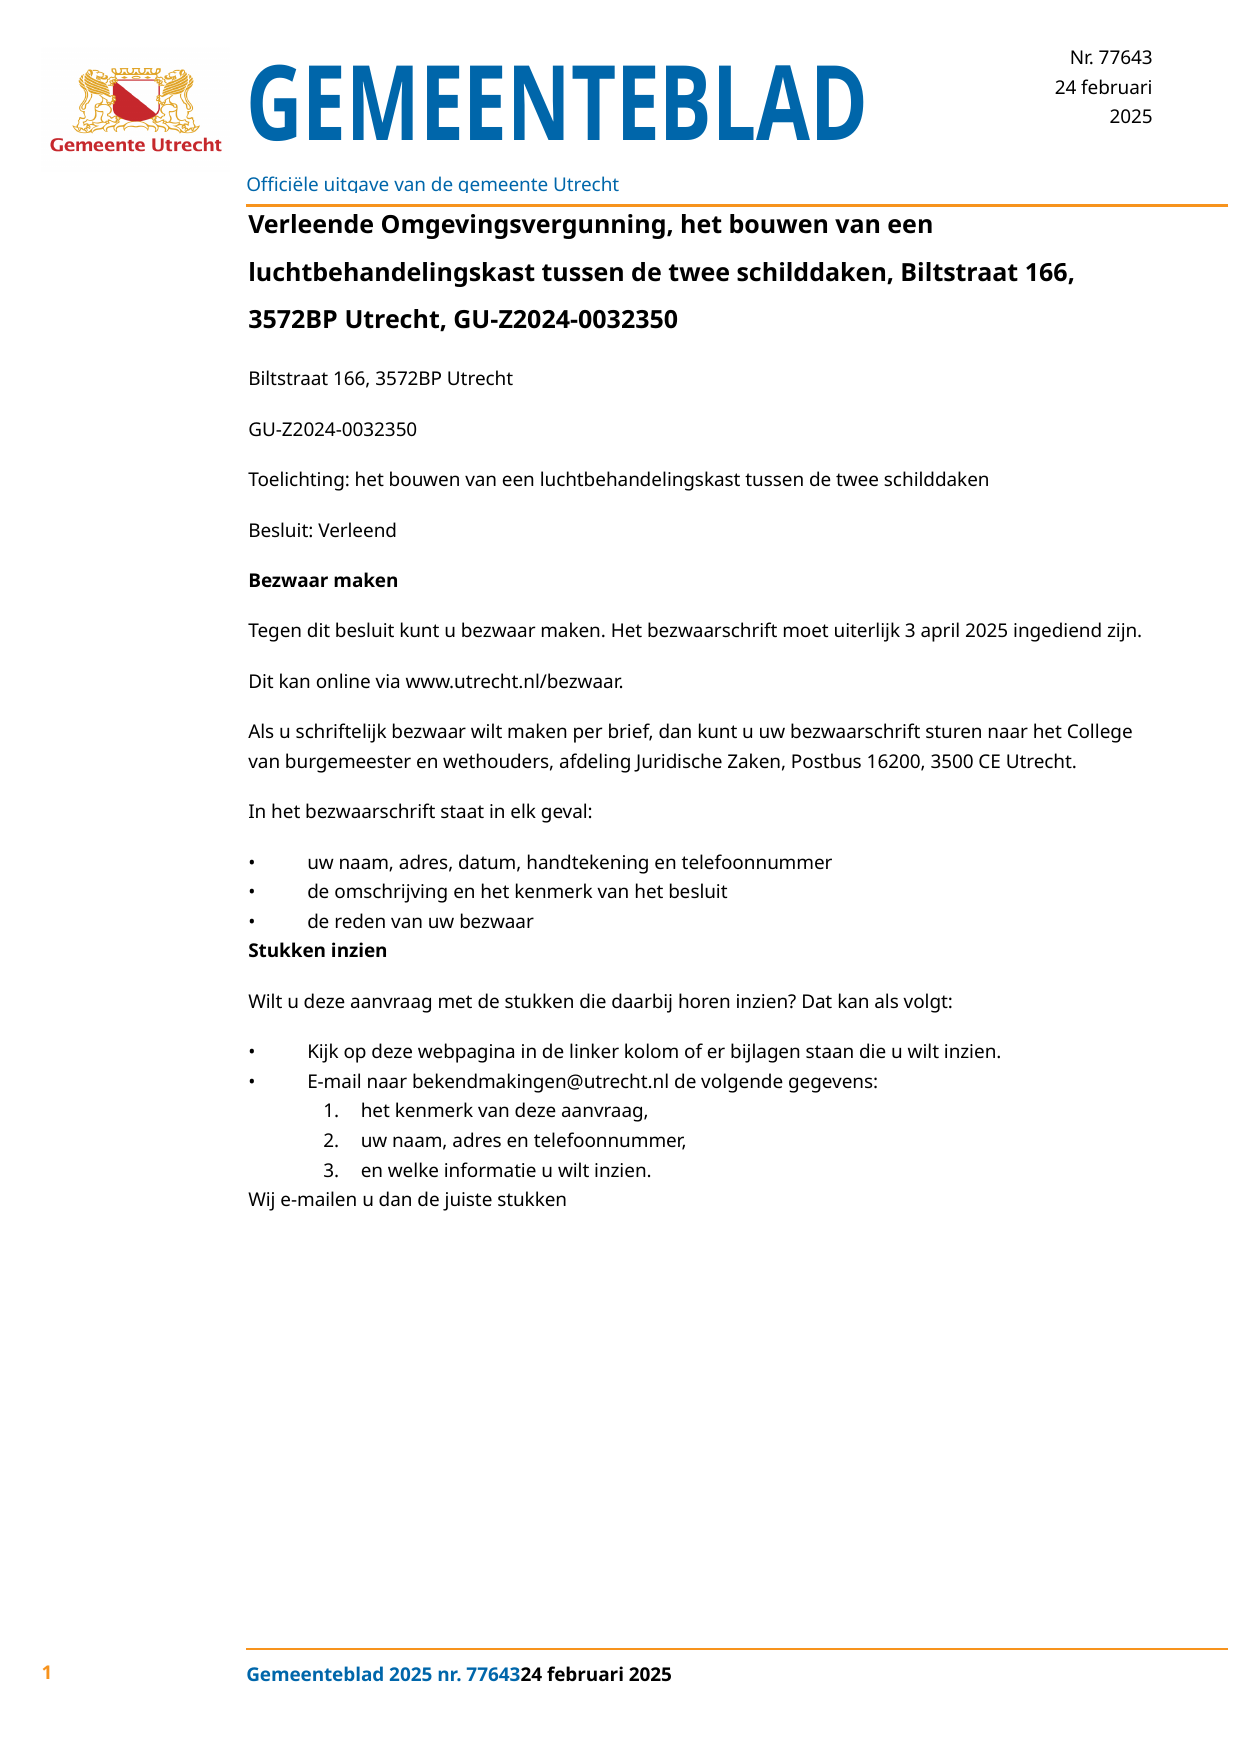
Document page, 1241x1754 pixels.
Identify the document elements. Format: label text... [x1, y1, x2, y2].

text Toelichting: het bouwen van een luchtbehandelingskast tussen de twee schilddaken [248, 466, 1152, 492]
text Dit kan online via www.utrecht.nl/bezwaar. [248, 668, 1152, 694]
text Wij e-mailen u dan de juiste stukken [248, 1186, 1152, 1212]
text Bezwaar maken [248, 567, 1152, 593]
text Als u schriftelijk bezwaar wilt maken per brief, dan kunt u uw bezwaarschrift sturen naar het College van burgemeester en wethouders, afdeling Juridische Zaken, Postbus 16200, 3500 CE Utrecht. [248, 718, 1152, 774]
text Besluit: Verleend [248, 517, 1152, 542]
text In het bezwaarschrift staat in elk geval: [248, 798, 1152, 824]
text Stukken inzien [248, 938, 1152, 963]
list uw naam, adres en telefoonnummer, [323, 1127, 1152, 1153]
list uw naam, adres, datum, handtekening en telefoonnummer [248, 849, 1152, 874]
text Biltstraat 166, 3572BP Utrecht [248, 366, 1152, 391]
list en welke informatie u wilt inzien. [323, 1157, 1152, 1182]
text GU-Z2024-0032350 [248, 416, 1152, 442]
text Tegen dit besluit kunt u bezwaar maken. Het bezwaarschrift moet uiterlijk 3 april 2025 ingediend zijn. [248, 618, 1152, 643]
list de omschrijving en het kenmerk van het besluit [248, 878, 1152, 904]
list de reden van uw bezwaar [248, 908, 1152, 934]
list E-mail naar bekendmakingen@utrecht.nl de volgende gegevens: [248, 1068, 1152, 1094]
list Kijk op deze webpagina in de linker kolom of er bijlagen staan die u wilt inzien. [248, 1038, 1152, 1064]
picture [41, 47, 231, 172]
list het kenmerk van deze aanvraag, [323, 1098, 1152, 1123]
text Wilt u deze aanvraag met de stukken die daarbij horen inzien? Dat kan als volgt: [248, 988, 1152, 1014]
text Verleende Omgevingsvergunning, het bouwen van een luchtbehandelingskast tussen de twee schilddaken, Biltstraat 166, 3572BP Utrecht, GU-Z2024-0032350 [248, 207, 1152, 336]
